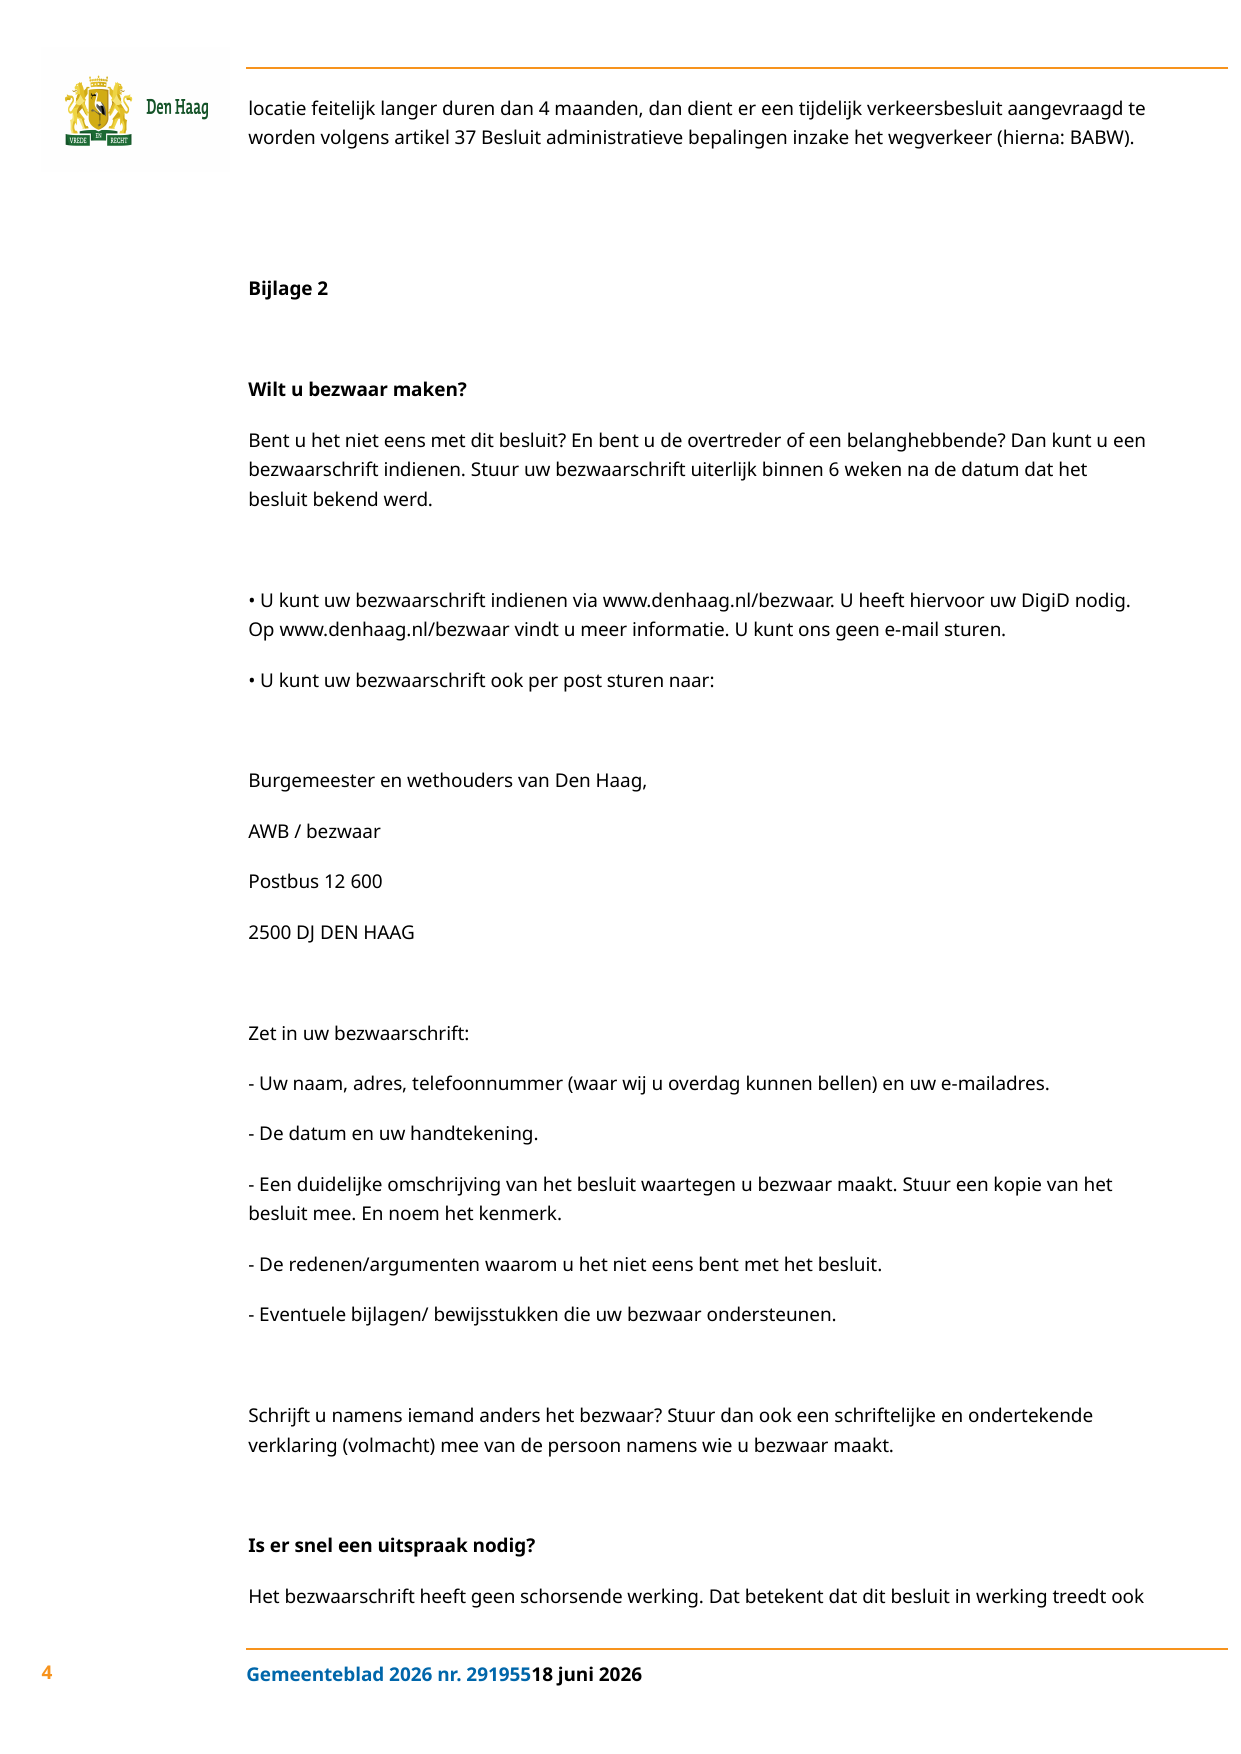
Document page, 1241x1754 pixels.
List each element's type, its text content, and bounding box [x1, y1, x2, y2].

text Schrijft u namens iemand anders het bezwaar? Stuur dan ook een schriftelijke en ondertekende verklaring (volmacht) mee van de persoon namens wie u bezwaar maakt. [248, 1402, 1152, 1458]
text Wilt u bezwaar maken? [248, 376, 1152, 402]
text Bent u het niet eens met dit besluit? En bent u de overtreder of een belanghebbende? Dan kunt u een bezwaarschrift indienen. Stuur uw bezwaarschrift uiterlijk binnen 6 weken na de datum dat het besluit bekend werd. [248, 427, 1152, 512]
text - Uw naam, adres, telefoonnummer (waar wij u overdag kunnen bellen) en uw e-mailadres. [248, 1070, 1152, 1096]
text - Eventuele bijlagen/ bewijsstukken die uw bezwaar ondersteunen. [248, 1301, 1152, 1327]
text Is er snel een uitspraak nodig? [248, 1533, 1152, 1558]
text Bijlage 2 [248, 276, 1152, 301]
text - De redenen/argumenten waarom u het niet eens bent met het besluit. [248, 1251, 1152, 1277]
text Zet in uw bezwaarschrift: [248, 1020, 1152, 1046]
text • U kunt uw bezwaarschrift indienen via www.denhaag.nl/bezwaar. U heeft hiervoor uw DigiD nodig. Op www.denhaag.nl/bezwaar vindt u meer informatie. U kunt ons geen e-mail sturen. [248, 587, 1152, 642]
picture [41, 47, 231, 172]
text locatie feitelijk langer duren dan 4 maanden, dan dient er een tijdelijk verkeersbesluit aangevraagd te worden volgens artikel 37 Besluit administratieve bepalingen inzake het wegverkeer (hierna: BABW). [248, 95, 1152, 150]
text - Een duidelijke omschrijving van het besluit waartegen u bezwaar maakt. Stuur een kopie van het besluit mee. En noem het kenmerk. [248, 1171, 1152, 1226]
text AWB / bezwaar [248, 818, 1152, 844]
text - De datum en uw handtekening. [248, 1121, 1152, 1146]
text Postbus 12 600 [248, 868, 1152, 894]
text 2500 DJ DEN HAAG [248, 919, 1152, 945]
text Burgemeester en wethouders van Den Haag, [248, 768, 1152, 793]
text Het bezwaarschrift heeft geen schorsende werking. Dat betekent dat dit besluit in werking treedt ook [248, 1583, 1152, 1609]
text • U kunt uw bezwaarschrift ook per post sturen naar: [248, 667, 1152, 693]
